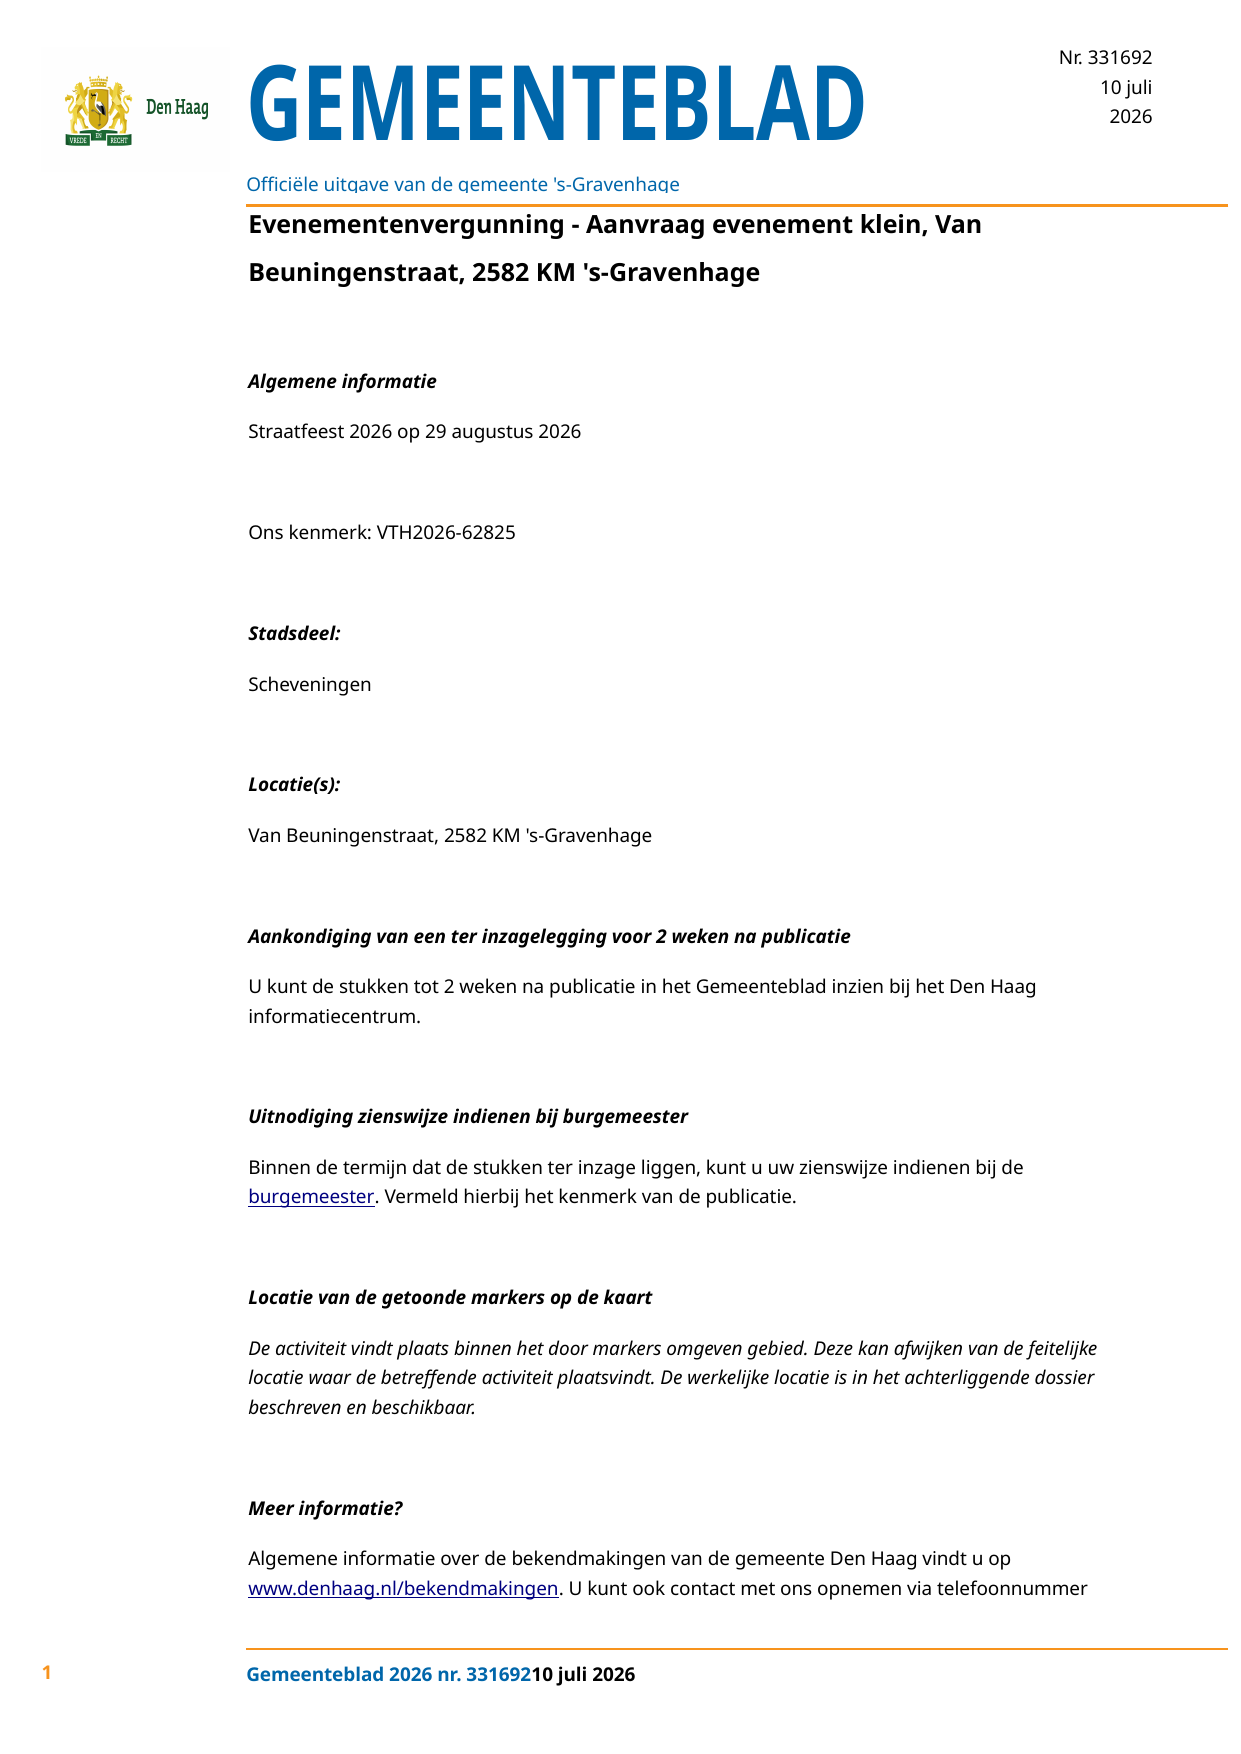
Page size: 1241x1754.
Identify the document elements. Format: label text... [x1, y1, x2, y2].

text U kunt de stukken tot 2 weken na publicatie in het Gemeenteblad inzien bij het Den Haag informatiecentrum. [248, 973, 1152, 1029]
text Meer informatie? [248, 1495, 1152, 1521]
text Ons kenmerk: VTH2026-62825 [248, 519, 1152, 545]
text Algemene informatie over de bekendmakingen van de gemeente Den Haag vindt u op www.denhaag.nl/bekendmakingen. U kunt ook contact met ons opnemen via telefoonnummer [248, 1545, 1152, 1601]
text Uitnodiging zienswijze indienen bij burgemeester [248, 1104, 1152, 1129]
text Algemene informatie [248, 368, 1152, 394]
text Aankondiging van een ter inzagelegging voor 2 weken na publicatie [248, 923, 1152, 949]
text Straatfeest 2026 op 29 augustus 2026 [248, 419, 1152, 444]
text Scheveningen [248, 671, 1152, 697]
text Locatie(s): [248, 772, 1152, 797]
picture [41, 47, 231, 172]
text Binnen de termijn dat de stukken ter inzage liggen, kunt u uw zienswijze indienen bij de burgemeester. Vermeld hierbij het kenmerk van de publicatie. [248, 1154, 1152, 1209]
text De activiteit vindt plaats binnen het door markers omgeven gebied. Deze kan afwijken van de feitelijke locatie waar de betreffende activiteit plaatsvindt. De werkelijke locatie is in het achterliggende dossier beschreven en beschikbaar. [248, 1335, 1152, 1420]
text Stadsdeel: [248, 620, 1152, 646]
text Locatie van de getoonde markers op de kaart [248, 1284, 1152, 1310]
text Evenementenvergunning - Aanvraag evenement klein, Van Beuningenstraat, 2582 KM 's-Gravenhage [248, 207, 1152, 288]
text Van Beuningenstraat, 2582 KM 's-Gravenhage [248, 822, 1152, 848]
